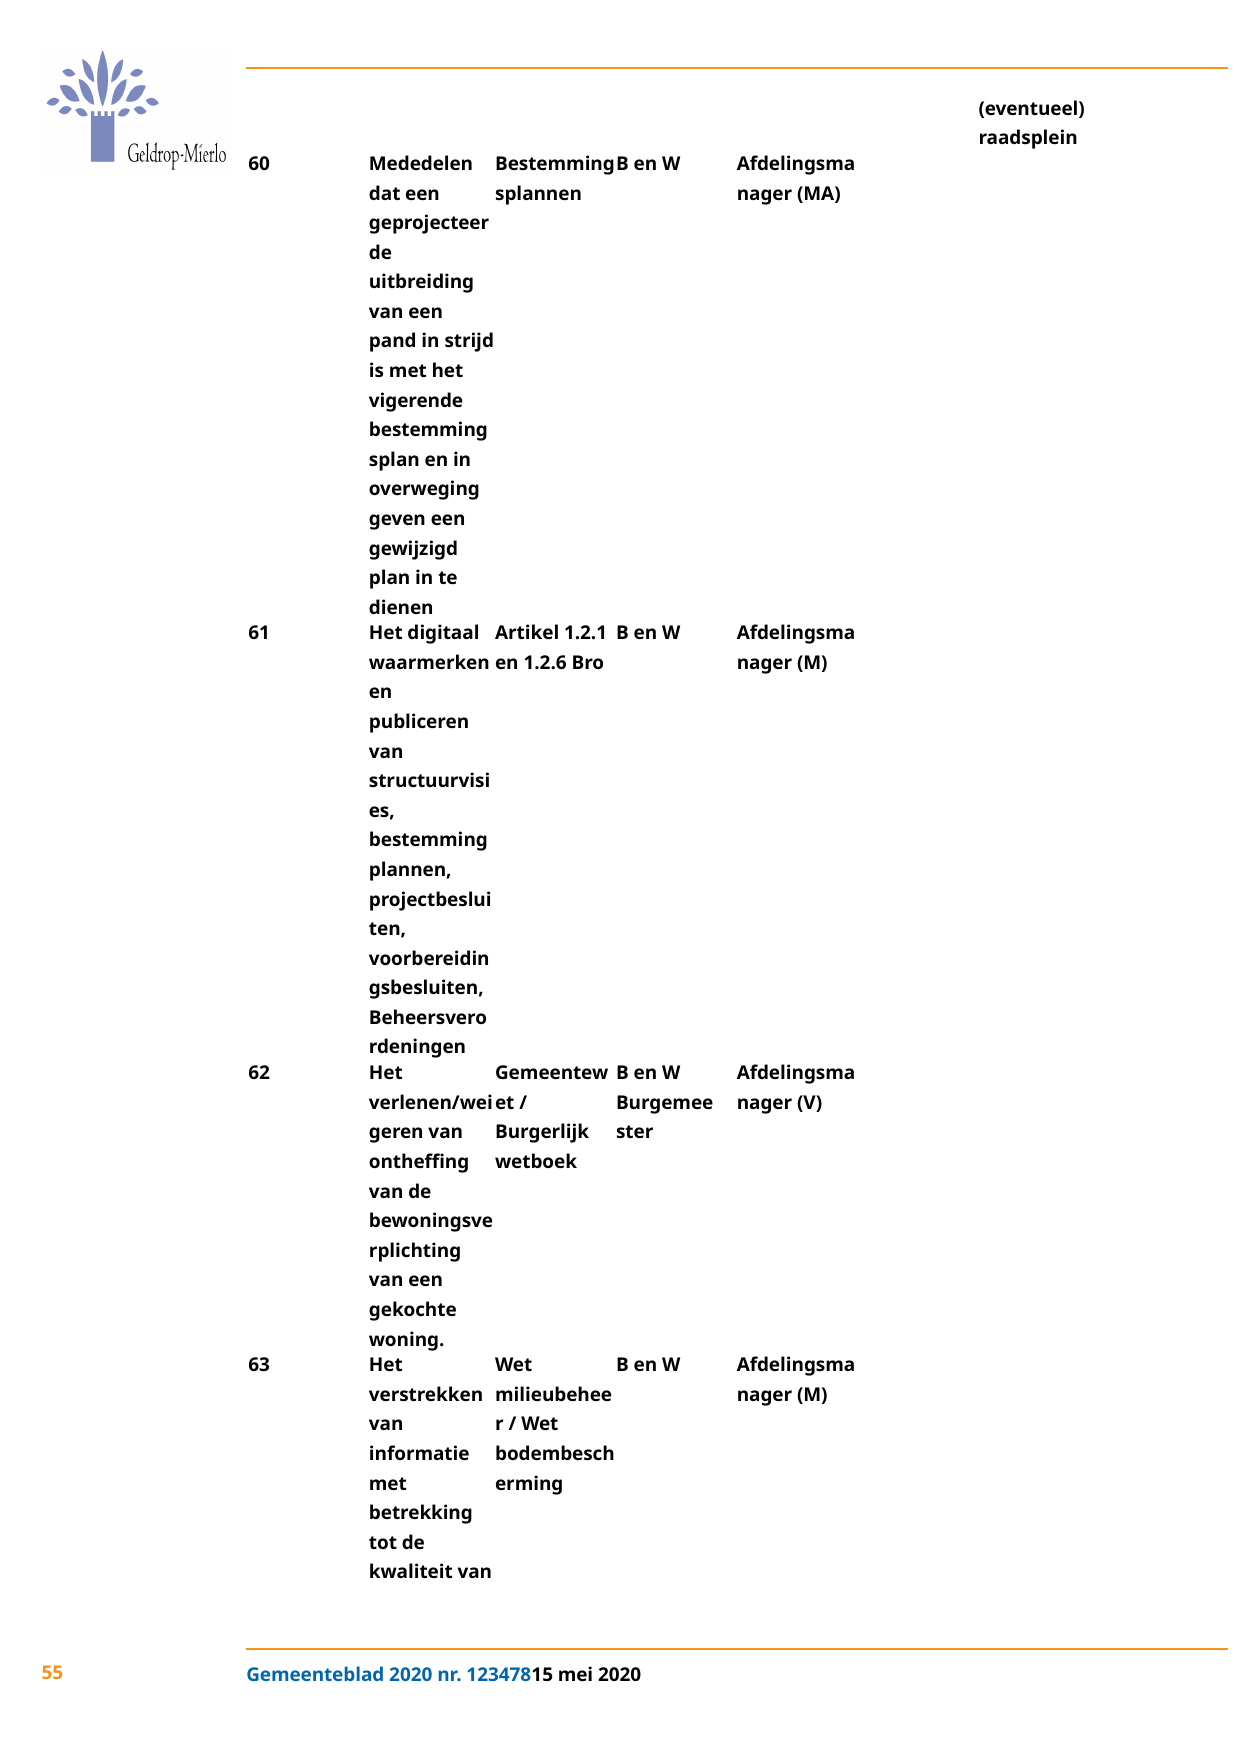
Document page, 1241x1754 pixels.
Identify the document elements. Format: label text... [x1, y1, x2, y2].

picture [41, 47, 231, 172]
table_cell [248, 95, 369, 150]
table_cell Afdelingsmanager (M) [737, 620, 857, 1059]
table_cell Mededelen dat een geprojecteerde uitbreiding van een pand in strijd is met het vigerende bestemmingsplan en in overweging geven een gewijzigd plan in te dienen [369, 150, 495, 619]
table_cell Artikel 1.2.1 en 1.2.6 Bro [495, 620, 616, 1059]
table_cell 62 [248, 1060, 369, 1351]
table_cell [858, 620, 978, 1059]
table_cell Afdelingsmanager (V) [737, 1060, 857, 1351]
table_cell (eventueel) raadsplein [978, 95, 1152, 150]
table_cell [858, 1060, 978, 1351]
table_cell [616, 95, 737, 150]
table_cell B en W [616, 1351, 737, 1584]
table_cell [495, 95, 616, 150]
table_cell Het verstrekken van informatie met betrekking tot de kwaliteit van [369, 1351, 495, 1584]
table_cell B en W [616, 620, 737, 1059]
table_cell [737, 95, 857, 150]
table_cell [858, 1351, 978, 1584]
table_cell Bestemmingsplannen [495, 150, 616, 619]
table_cell [858, 150, 978, 619]
table_cell 61 [248, 620, 369, 1059]
table_cell Afdelingsmanager (MA) [737, 150, 857, 619]
table_cell [978, 150, 1152, 619]
table_cell Afdelingsmanager (M) [737, 1351, 857, 1584]
table_cell [978, 620, 1152, 1059]
table_cell [858, 95, 978, 150]
table_cell [978, 1351, 1152, 1584]
table_cell Het digitaal waarmerken en publiceren van structuurvisies, bestemmingplannen, projectbesluiten, voorbereidingsbesluiten, Beheersverordeningen [369, 620, 495, 1059]
table_cell B en W Burgemee ster [616, 1060, 737, 1351]
table_cell [978, 1060, 1152, 1351]
table_cell Gemeentewet / Burgerlijk wetboek [495, 1060, 616, 1351]
table_cell B en W [616, 150, 737, 619]
table_cell 63 [248, 1351, 369, 1584]
table_cell Wet milieubeheer / Wet bodembescherming [495, 1351, 616, 1584]
table_cell 60 [248, 150, 369, 619]
table_cell [369, 95, 495, 150]
table_cell Het verlenen/weigeren van ontheffing van de bewoningsverplichting van een gekochte woning. [369, 1060, 495, 1351]
